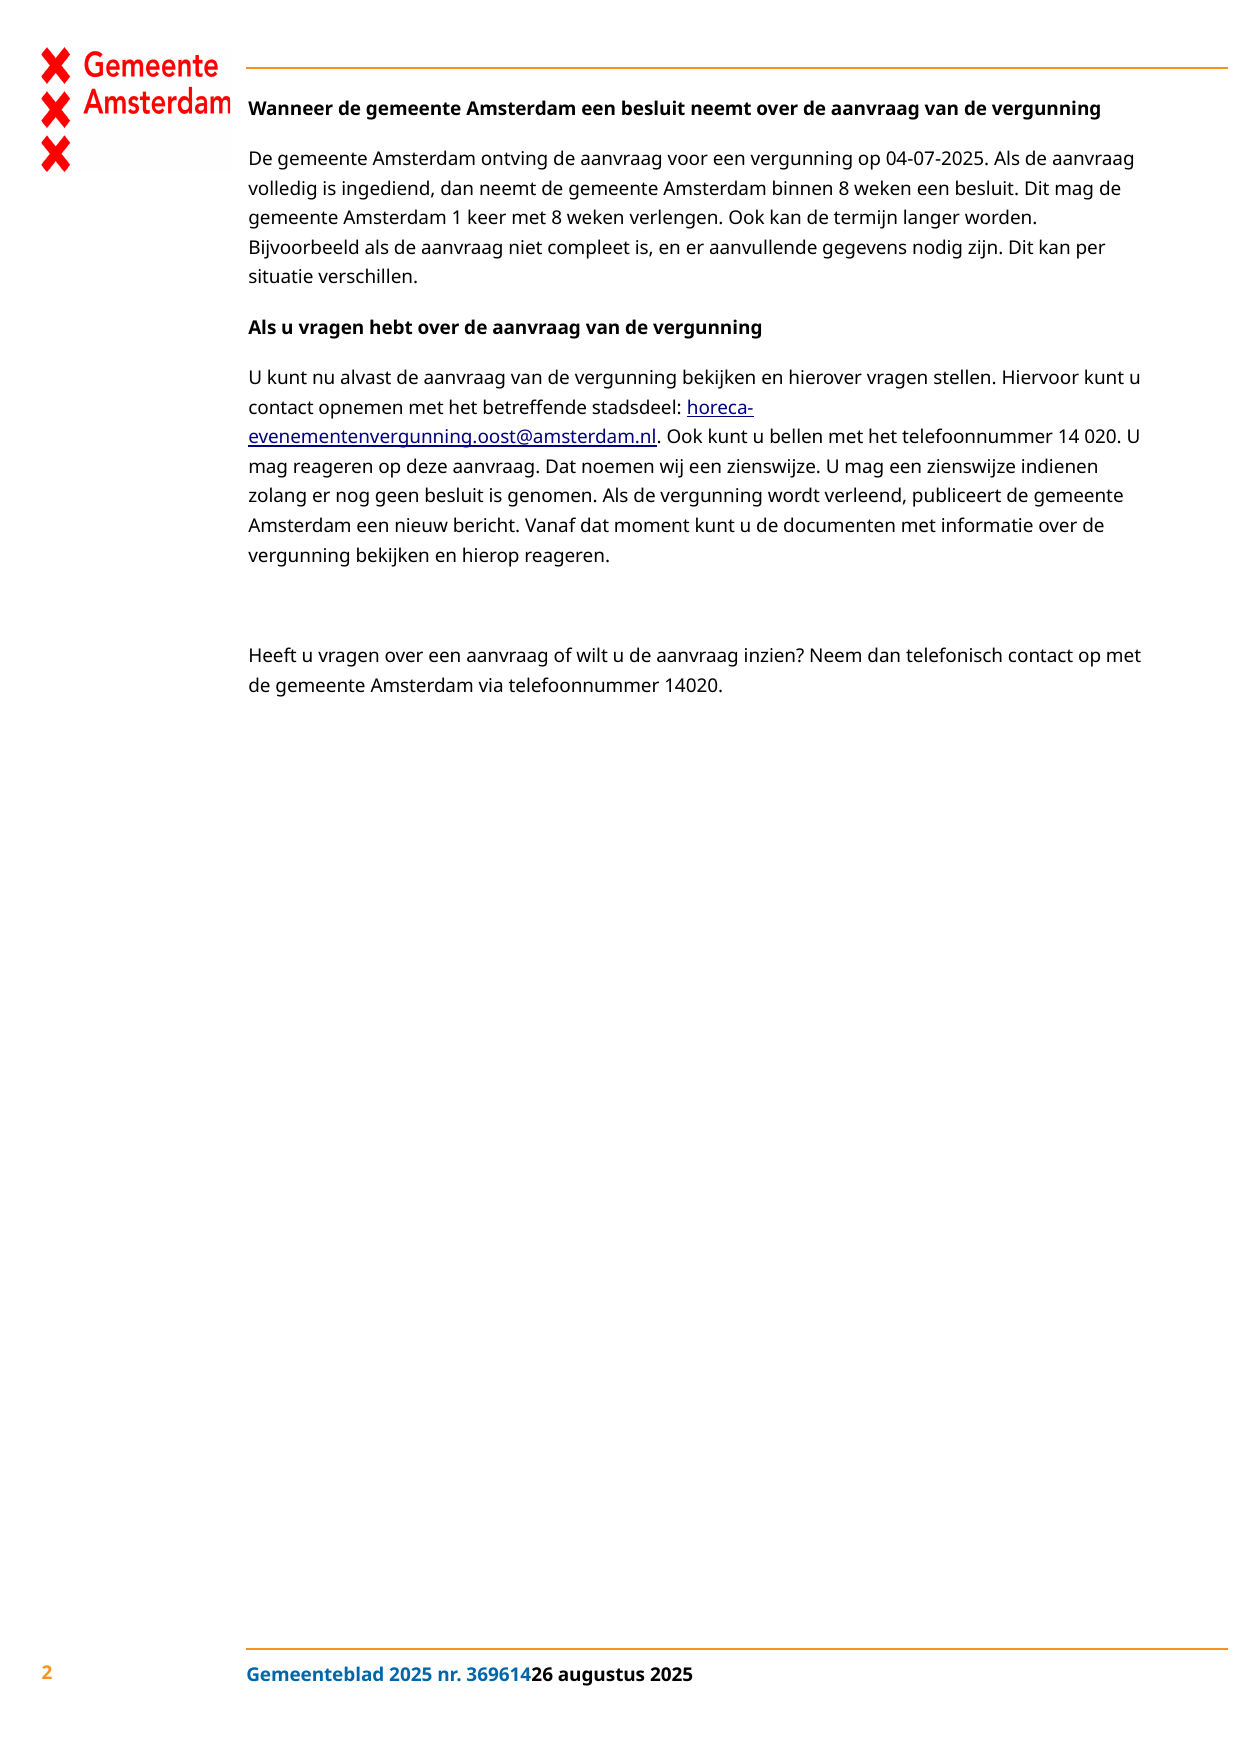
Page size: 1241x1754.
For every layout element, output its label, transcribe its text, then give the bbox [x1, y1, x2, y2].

text U kunt nu alvast de aanvraag van de vergunning bekijken en hierover vragen stellen. Hiervoor kunt u contact opnemen met het betreffende stadsdeel: horeca-evenementenvergunning.oost@amsterdam.nl. Ook kunt u bellen met het telefoonnummer 14 020. U mag reageren op deze aanvraag. Dat noemen wij een zienswijze. U mag een zienswijze indienen zolang er nog geen besluit is genomen. Als de vergunning wordt verleend, publiceert de gemeente Amsterdam een nieuw bericht. Vanaf dat moment kunt u de documenten met informatie over de vergunning bekijken en hierop reageren. [248, 364, 1152, 568]
text Als u vragen hebt over de aanvraag van de vergunning [248, 314, 1152, 340]
text De gemeente Amsterdam ontving de aanvraag voor een vergunning op 04-07-2025. Als de aanvraag volledig is ingediend, dan neemt de gemeente Amsterdam binnen 8 weken een besluit. Dit mag de gemeente Amsterdam 1 keer met 8 weken verlengen. Ook kan de termijn langer worden. Bijvoorbeeld als de aanvraag niet compleet is, en er aanvullende gegevens nodig zijn. Dit kan per situatie verschillen. [248, 145, 1152, 289]
text Heeft u vragen over een aanvraag of wilt u de aanvraag inzien? Neem dan telefonisch contact op met de gemeente Amsterdam via telefoonnummer 14020. [248, 643, 1152, 698]
picture [41, 47, 231, 172]
text Wanneer de gemeente Amsterdam een besluit neemt over de aanvraag van de vergunning [248, 95, 1152, 121]
